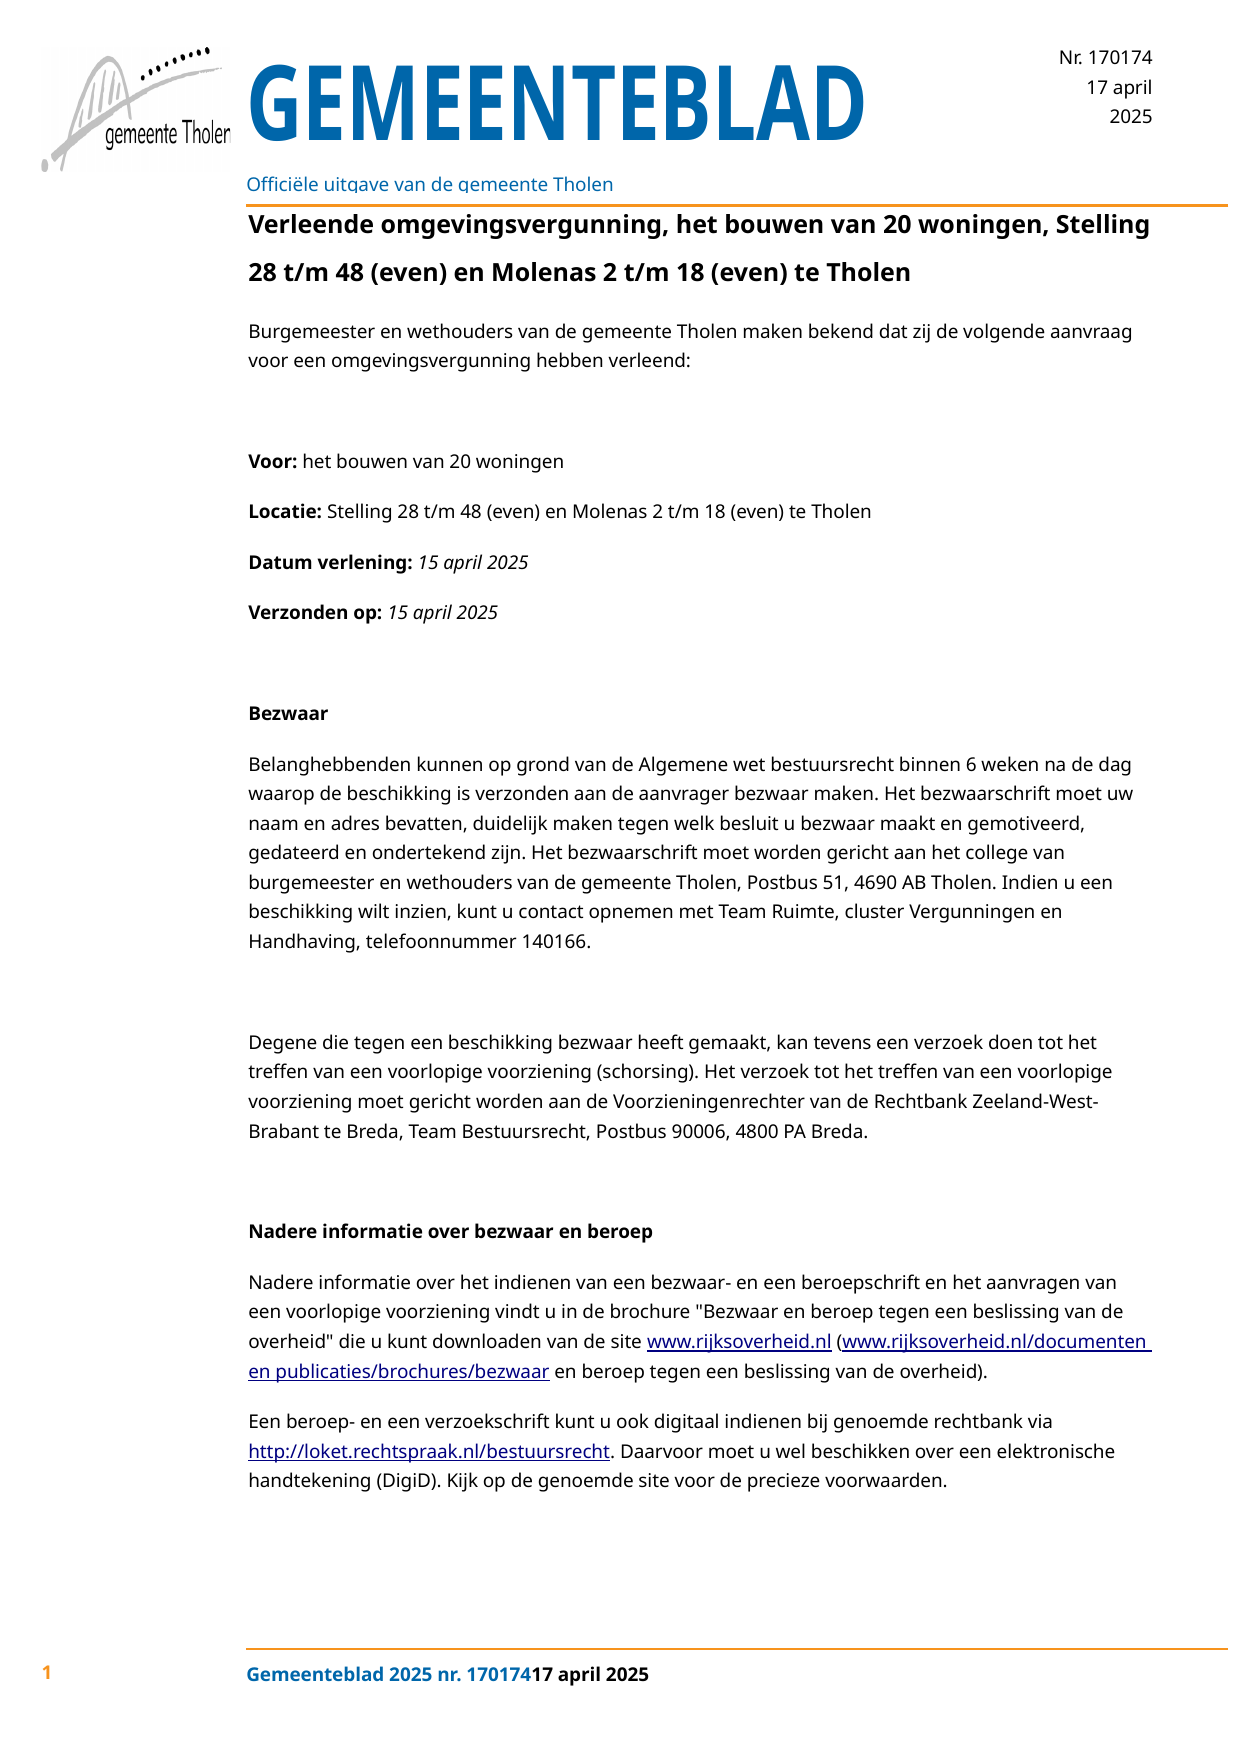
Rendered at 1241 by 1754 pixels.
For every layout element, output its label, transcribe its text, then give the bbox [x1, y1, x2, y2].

text Verzonden op: 15 april 2025 [248, 599, 1152, 625]
text Nadere informatie over het indienen van een bezwaar- en een beroepschrift en het aanvragen van een voorlopige voorziening vindt u in de brochure "Bezwaar en beroep tegen een beslissing van de overheid" die u kunt downloaden van de site www.rijksoverheid.nl (www.rijksoverheid.nl/documenten en publicaties/brochures/bezwaar en beroep tegen een beslissing van de overheid). [248, 1269, 1152, 1384]
text Degene die tegen een beschikking bezwaar heeft gemaakt, kan tevens een verzoek doen tot het treffen van een voorlopige voorziening (schorsing). Het verzoek tot het treffen van een voorlopige voorziening moet gericht worden aan de Voorzieningenrechter van de Rechtbank Zeeland-West-Brabant te Breda, Team Bestuursrecht, Postbus 90006, 4800 PA Breda. [248, 1029, 1152, 1144]
text Burgemeester en wethouders van de gemeente Tholen maken bekend dat zij de volgende aanvraag voor een omgevingsvergunning hebben verleend: [248, 318, 1152, 373]
text Locatie: Stelling 28 t/m 48 (even) en Molenas 2 t/m 18 (even) te Tholen [248, 499, 1152, 524]
text Bezwaar [248, 700, 1152, 726]
picture [41, 47, 231, 172]
text Een beroep- en een verzoekschrift kunt u ook digitaal indienen bij genoemde rechtbank via http://loket.rechtspraak.nl/bestuursrecht. Daarvoor moet u wel beschikken over een elektronische handtekening (DigiD). Kijk op de genoemde site voor de precieze voorwaarden. [248, 1408, 1152, 1493]
text Belanghebbenden kunnen op grond van de Algemene wet bestuursrecht binnen 6 weken na de dag waarop de beschikking is verzonden aan de aanvrager bezwaar maken. Het bezwaarschrift moet uw naam en adres bevatten, duidelijk maken tegen welk besluit u bezwaar maakt en gemotiveerd, gedateerd en ondertekend zijn. Het bezwaarschrift moet worden gericht aan het college van burgemeester en wethouders van de gemeente Tholen, Postbus 51, 4690 AB Tholen. Indien u een beschikking wilt inzien, kunt u contact opnemen met Team Ruimte, cluster Vergunningen en Handhaving, telefoonnummer 140166. [248, 751, 1152, 954]
text Datum verlening: 15 april 2025 [248, 549, 1152, 575]
text Voor: het bouwen van 20 woningen [248, 448, 1152, 474]
text Nadere informatie over bezwaar en beroep [248, 1219, 1152, 1244]
text Verleende omgevingsvergunning, het bouwen van 20 woningen, Stelling 28 t/m 48 (even) en Molenas 2 t/m 18 (even) te Tholen [248, 207, 1152, 288]
